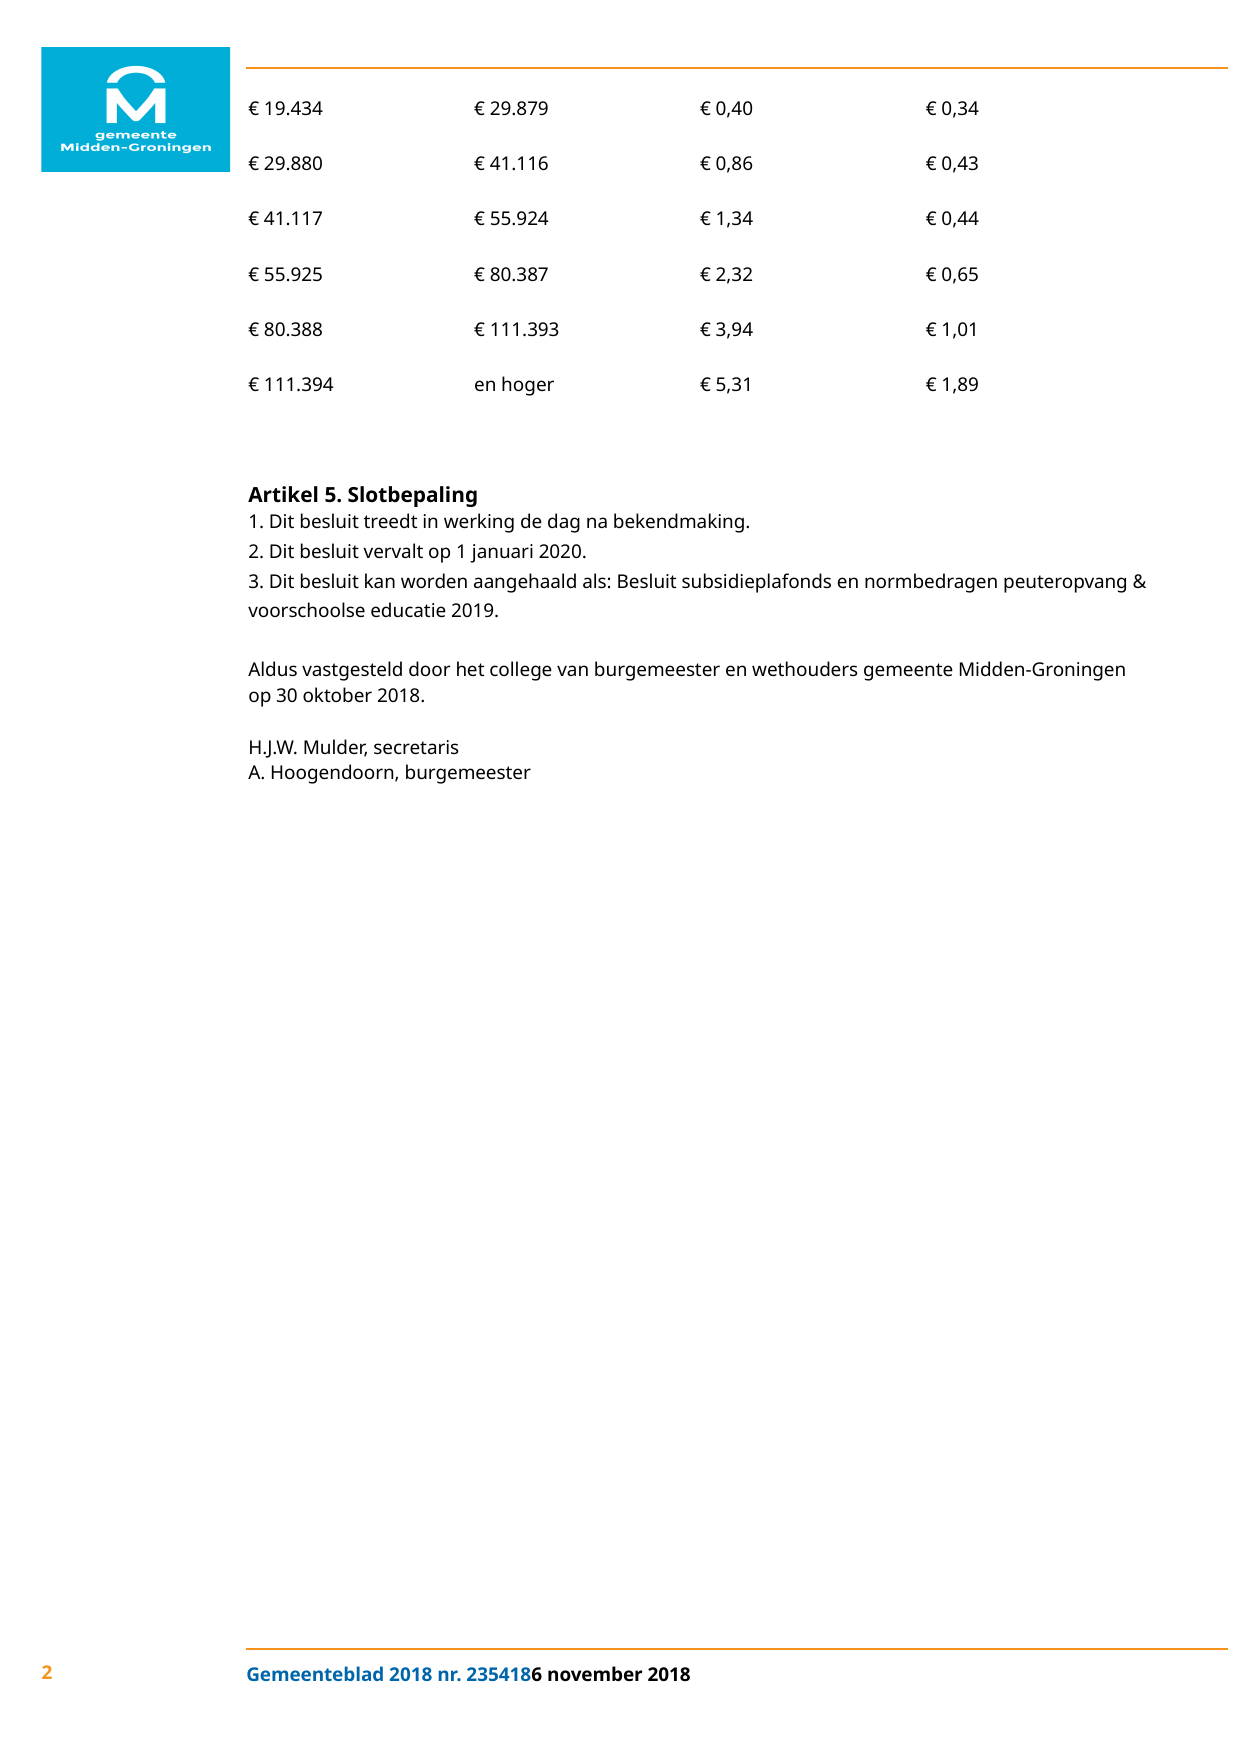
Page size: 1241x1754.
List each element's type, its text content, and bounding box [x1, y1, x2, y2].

table_cell en hoger [474, 371, 700, 427]
table_cell € 0,34 [926, 95, 1152, 150]
table_cell € 0,40 [700, 95, 926, 150]
text 1. Dit besluit treedt in werking de dag na bekendmaking. [248, 509, 1152, 534]
table_cell € 111.393 [474, 316, 700, 371]
picture [108, 66, 164, 82]
table_cell € 80.387 [474, 261, 700, 316]
picture [184, 146, 190, 153]
table_cell € 55.925 [248, 261, 474, 316]
table_cell € 3,94 [700, 316, 926, 371]
table_cell € 2,32 [700, 261, 926, 316]
table_cell € 29.879 [474, 95, 700, 150]
table_cell € 80.388 [248, 316, 474, 371]
table_cell € 0,44 [926, 205, 1152, 261]
text 3. Dit besluit kan worden aangehaald als: Besluit subsidieplafonds en normbedragen peuteropvang & voorschoolse educatie 2019. [248, 568, 1152, 623]
table_cell € 55.924 [474, 205, 700, 261]
text A. Hoogendoorn, burgemeester [248, 759, 1152, 785]
text Artikel 5. Slotbepaling [248, 480, 1152, 509]
table_cell € 41.117 [248, 205, 474, 261]
text 2. Dit besluit vervalt op 1 januari 2020. [248, 538, 1152, 564]
table_cell € 111.394 [248, 371, 474, 427]
table_cell € 19.434 [248, 95, 474, 150]
picture [107, 89, 165, 122]
table_cell € 29.880 [248, 150, 474, 205]
table_cell € 1,34 [700, 205, 926, 261]
table_cell € 41.116 [474, 150, 700, 205]
table_cell € 1,89 [926, 371, 1152, 427]
table_cell € 0,65 [926, 261, 1152, 316]
text Aldus vastgesteld door het college van burgemeester en wethouders gemeente Midden-Groningen op 30 oktober 2018. [248, 657, 1152, 708]
text H.J.W. Mulder, secretaris [248, 734, 1152, 759]
table_cell € 0,86 [700, 150, 926, 205]
table_cell € 5,31 [700, 371, 926, 427]
table_cell € 0,43 [926, 150, 1152, 205]
table_cell € 1,01 [926, 316, 1152, 371]
